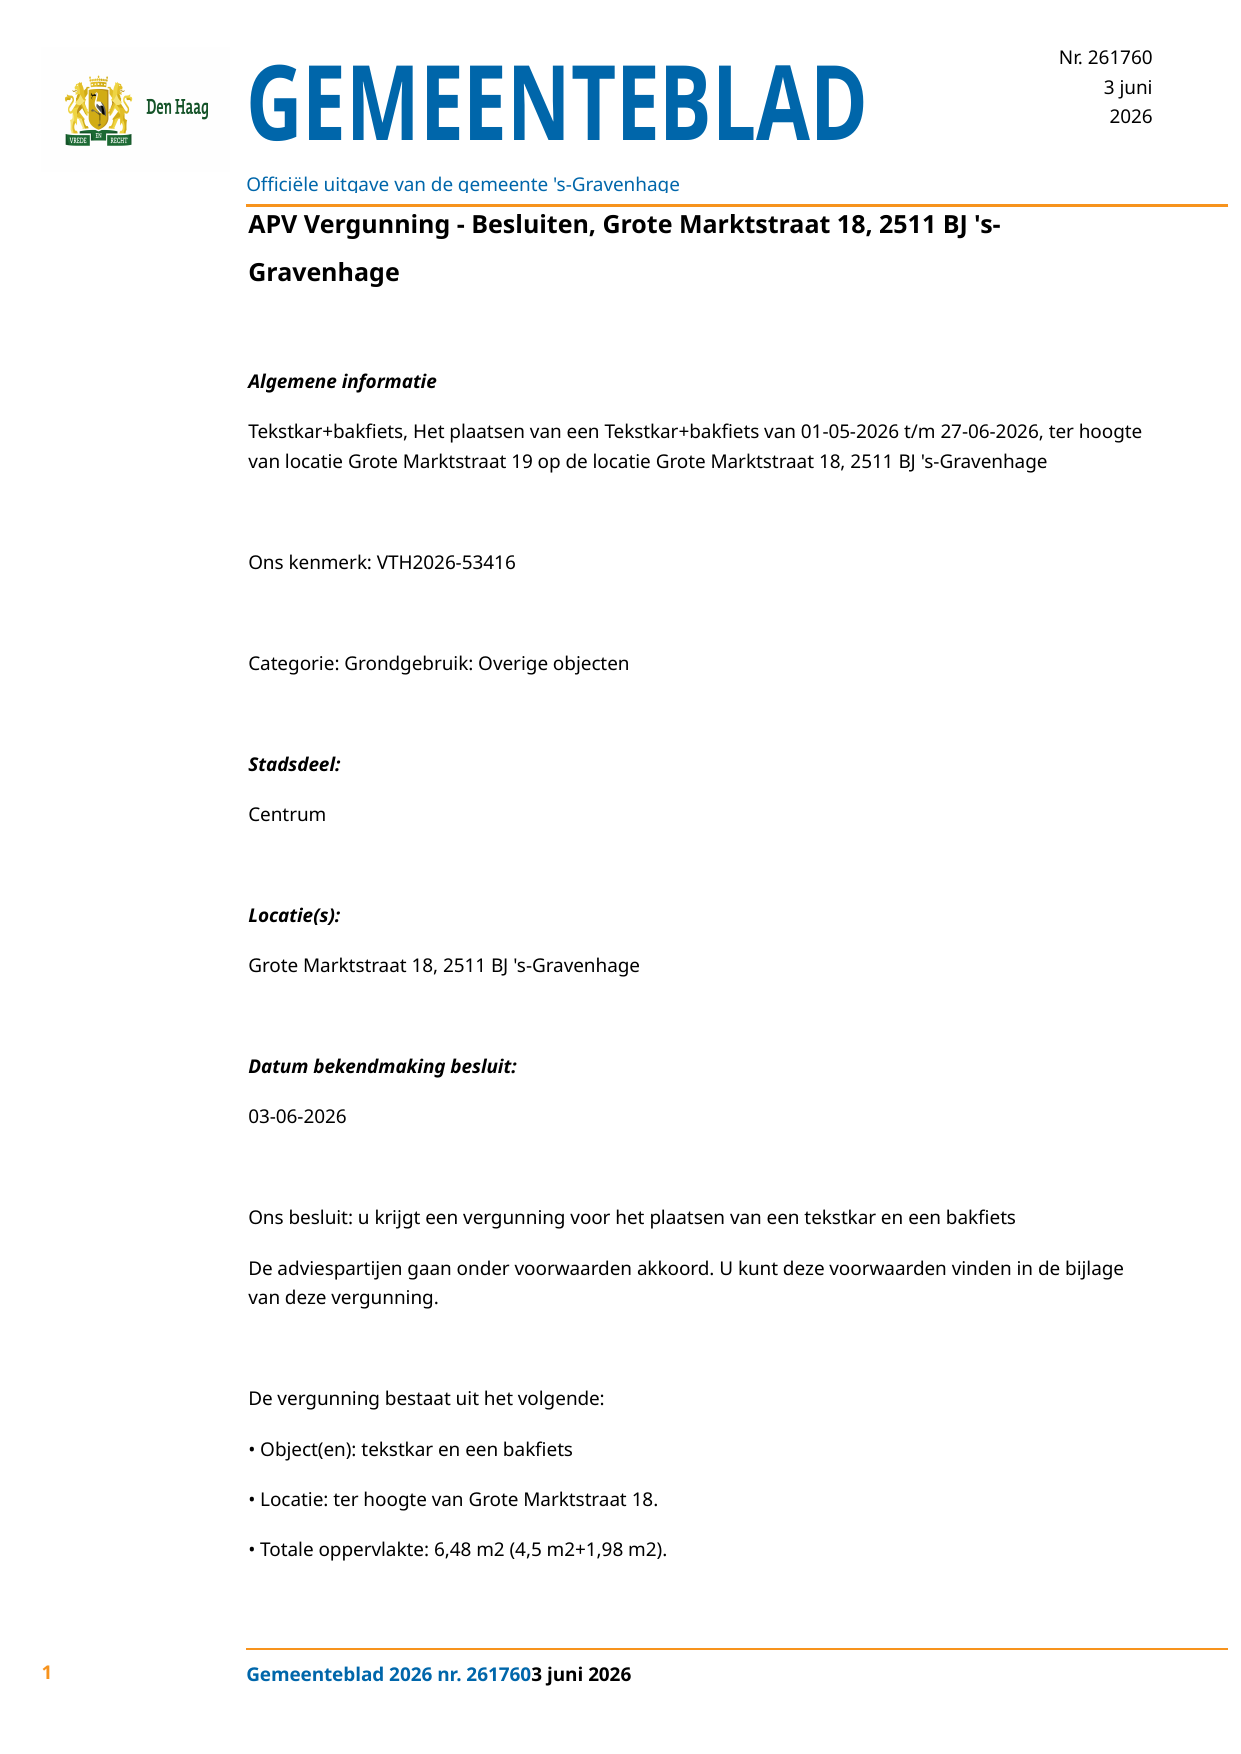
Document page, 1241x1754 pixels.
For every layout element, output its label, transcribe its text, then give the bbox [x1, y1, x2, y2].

picture [41, 47, 231, 172]
text De adviespartijen gaan onder voorwaarden akkoord. U kunt deze voorwaarden vinden in de bijlage van deze vergunning. [248, 1255, 1152, 1310]
text De vergunning bestaat uit het volgende: [248, 1385, 1152, 1411]
text APV Vergunning - Besluiten, Grote Marktstraat 18, 2511 BJ 's-Gravenhage [248, 207, 1152, 288]
text • Totale oppervlakte: 6,48 m2 (4,5 m2+1,98 m2). [248, 1537, 1152, 1562]
text Ons kenmerk: VTH2026-53416 [248, 549, 1152, 575]
text Stadsdeel: [248, 751, 1152, 777]
text • Object(en): tekstkar en een bakfiets [248, 1436, 1152, 1462]
text Algemene informatie [248, 368, 1152, 394]
text Ons besluit: u krijgt een vergunning voor het plaatsen van een tekstkar en een bakfiets [248, 1204, 1152, 1230]
text Locatie(s): [248, 902, 1152, 928]
text Datum bekendmaking besluit: [248, 1053, 1152, 1079]
text Categorie: Grondgebruik: Overige objecten [248, 650, 1152, 676]
text Centrum [248, 801, 1152, 827]
text Tekstkar+bakfiets, Het plaatsen van een Tekstkar+bakfiets van 01-05-2026 t/m 27-06-2026, ter hoogte van locatie Grote Marktstraat 19 op de locatie Grote Marktstraat 18, 2511 BJ 's-Gravenhage [248, 419, 1152, 474]
text Grote Marktstraat 18, 2511 BJ 's-Gravenhage [248, 952, 1152, 978]
text • Locatie: ter hoogte van Grote Marktstraat 18. [248, 1486, 1152, 1512]
text 03-06-2026 [248, 1104, 1152, 1129]
